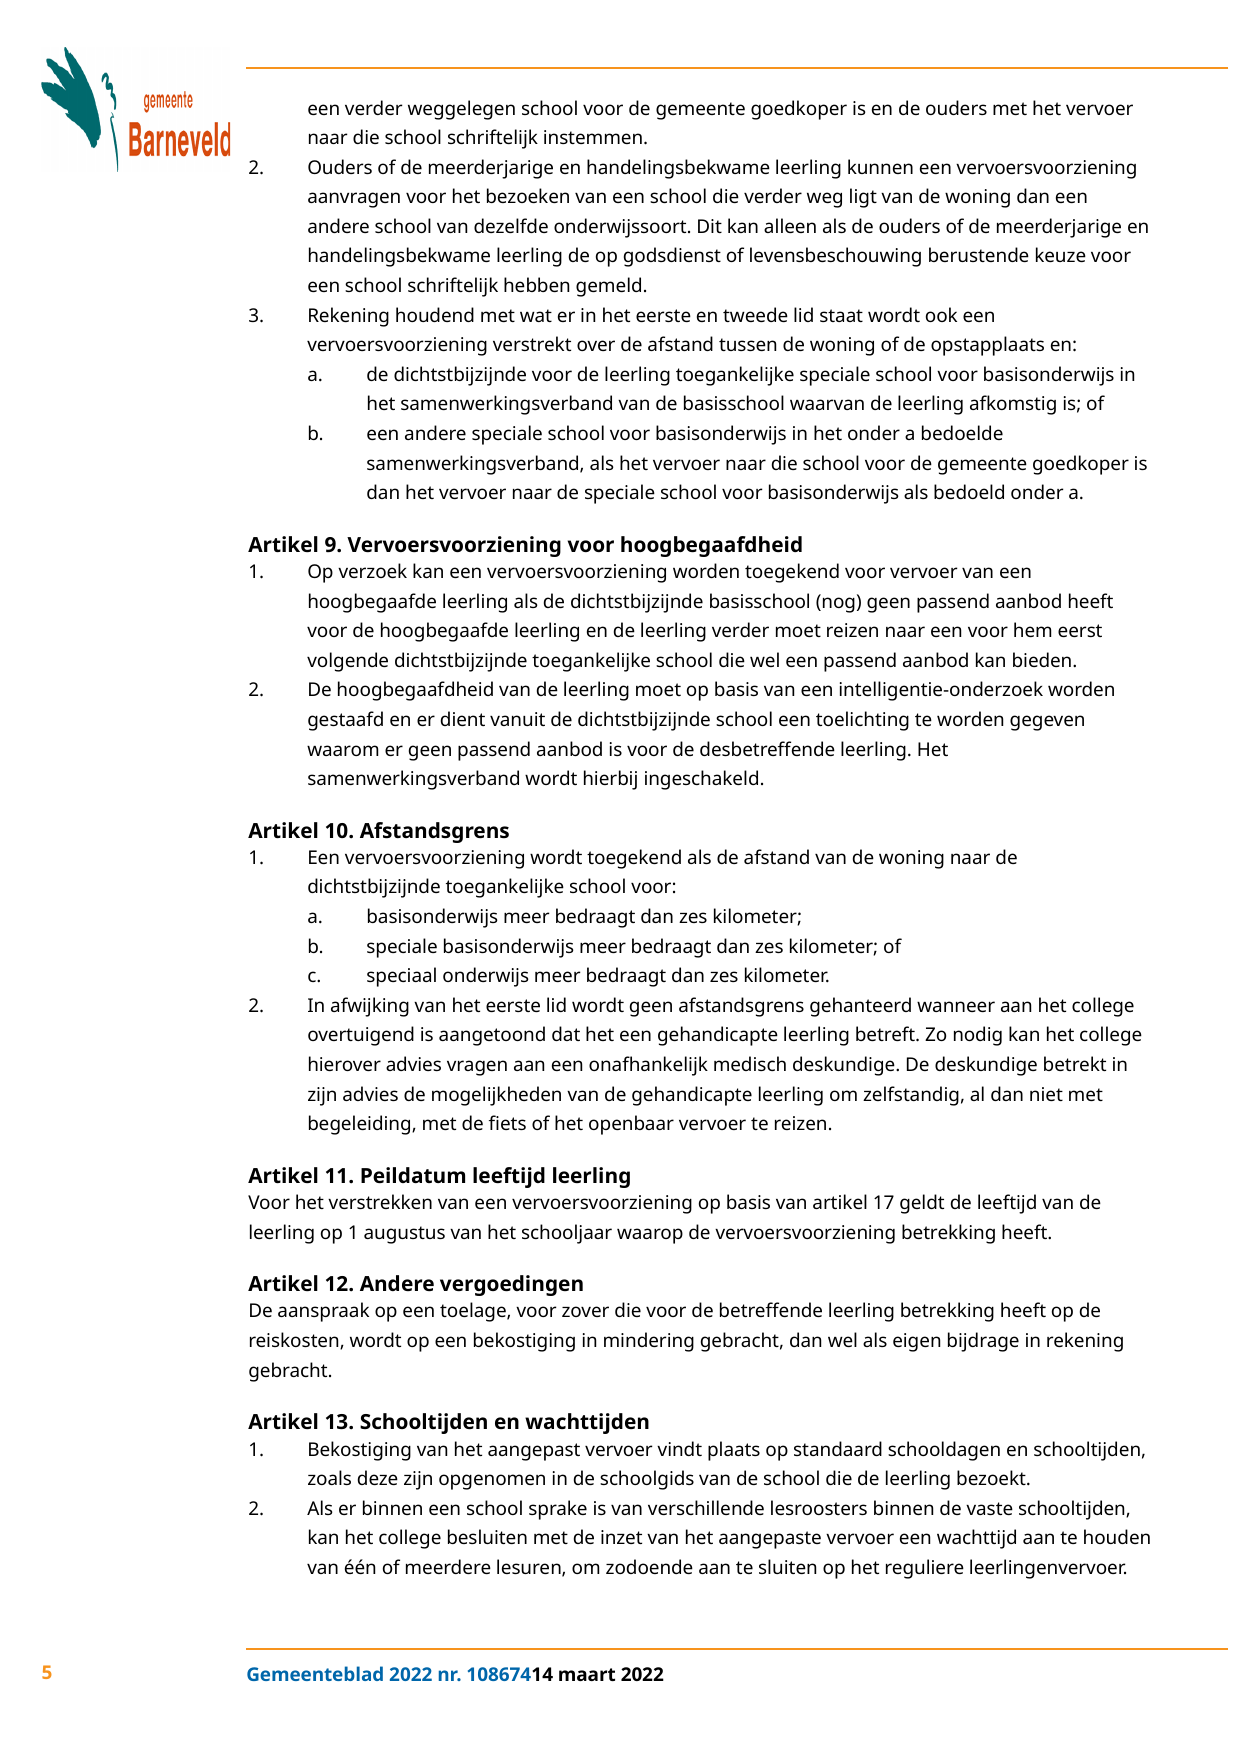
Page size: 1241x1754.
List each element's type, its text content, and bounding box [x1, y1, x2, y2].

list In afwijking van het eerste lid wordt geen afstandsgrens gehanteerd wanneer aan het college overtuigend is aangetoond dat het een gehandicapte leerling betreft. Zo nodig kan het college hierover advies vragen aan een onafhankelijk medisch deskundige. De deskundige betrekt in zijn advies de mogelijkheden van de gehandicapte leerling om zelfstandig, al dan niet met begeleiding, met de fiets of het openbaar vervoer te reizen. [248, 992, 1152, 1136]
picture [41, 47, 231, 172]
list Op verzoek kan een vervoersvoorziening worden toegekend voor vervoer van een hoogbegaafde leerling als de dichtstbijzijnde basisschool (nog) geen passend aanbod heeft voor de hoogbegaafde leerling en de leerling verder moet reizen naar een voor hem eerst volgende dichtstbijzijnde toegankelijke school die wel een passend aanbod kan bieden. [248, 558, 1152, 673]
list een verder weggelegen school voor de gemeente goedkoper is en de ouders met het vervoer naar die school schriftelijk instemmen. [248, 95, 1152, 150]
text Artikel 12. Andere vergoedingen [248, 1269, 1152, 1298]
text Artikel 11. Peildatum leeftijd leerling [248, 1161, 1152, 1189]
list speciaal onderwijs meer bedraagt dan zes kilometer. [307, 962, 1152, 988]
text Artikel 10. Afstandsgrens [248, 816, 1152, 844]
list speciale basisonderwijs meer bedraagt dan zes kilometer; of [307, 933, 1152, 959]
list de dichtstbijzijnde voor de leerling toegankelijke speciale school voor basisonderwijs in het samenwerkingsverband van de basisschool waarvan de leerling afkomstig is; of [307, 361, 1152, 416]
text Artikel 13. Schooltijden en wachttijden [248, 1407, 1152, 1436]
list basisonderwijs meer bedraagt dan zes kilometer; [307, 903, 1152, 929]
text De aanspraak op een toelage, voor zover die voor de betreffende leerling betrekking heeft op de reiskosten, wordt op een bekostiging in mindering gebracht, dan wel als eigen bijdrage in rekening gebracht. [248, 1298, 1152, 1383]
list een andere speciale school voor basisonderwijs in het onder a bedoelde samenwerkingsverband, als het vervoer naar die school voor de gemeente goedkoper is dan het vervoer naar de speciale school voor basisonderwijs als bedoeld onder a. [307, 420, 1152, 505]
list Rekening houdend met wat er in het eerste en tweede lid staat wordt ook een vervoersvoorziening verstrekt over de afstand tussen de woning of de opstapplaats en: [248, 302, 1152, 357]
list Bekostiging van het aangepast vervoer vindt plaats op standaard schooldagen en schooltijden, zoals deze zijn opgenomen in de schoolgids van de school die de leerling bezoekt. [248, 1436, 1152, 1491]
text Voor het verstrekken van een vervoersvoorziening op basis van artikel 17 geldt de leeftijd van de leerling op 1 augustus van het schooljaar waarop de vervoersvoorziening betrekking heeft. [248, 1189, 1152, 1244]
list Als er binnen een school sprake is van verschillende lesroosters binnen de vaste schooltijden, kan het college besluiten met de inzet van het aangepaste vervoer een wachttijd aan te houden van één of meerdere lesuren, om zodoende aan te sluiten op het reguliere leerlingenvervoer. [248, 1495, 1152, 1580]
text Artikel 9. Vervoersvoorziening voor hoogbegaafdheid [248, 530, 1152, 558]
list De hoogbegaafdheid van de leerling moet op basis van een intelligentie-onderzoek worden gestaafd en er dient vanuit de dichtstbijzijnde school een toelichting te worden gegeven waarom er geen passend aanbod is voor de desbetreffende leerling. Het samenwerkingsverband wordt hierbij ingeschakeld. [248, 677, 1152, 791]
list Een vervoersvoorziening wordt toegekend als de afstand van de woning naar de dichtstbijzijnde toegankelijke school voor: [248, 844, 1152, 899]
list Ouders of de meerderjarige en handelingsbekwame leerling kunnen een vervoersvoorziening aanvragen voor het bezoeken van een school die verder weg ligt van de woning dan een andere school van dezelfde onderwijssoort. Dit kan alleen als de ouders of de meerderjarige en handelingsbekwame leerling de op godsdienst of levensbeschouwing berustende keuze voor een school schriftelijk hebben gemeld. [248, 154, 1152, 298]
